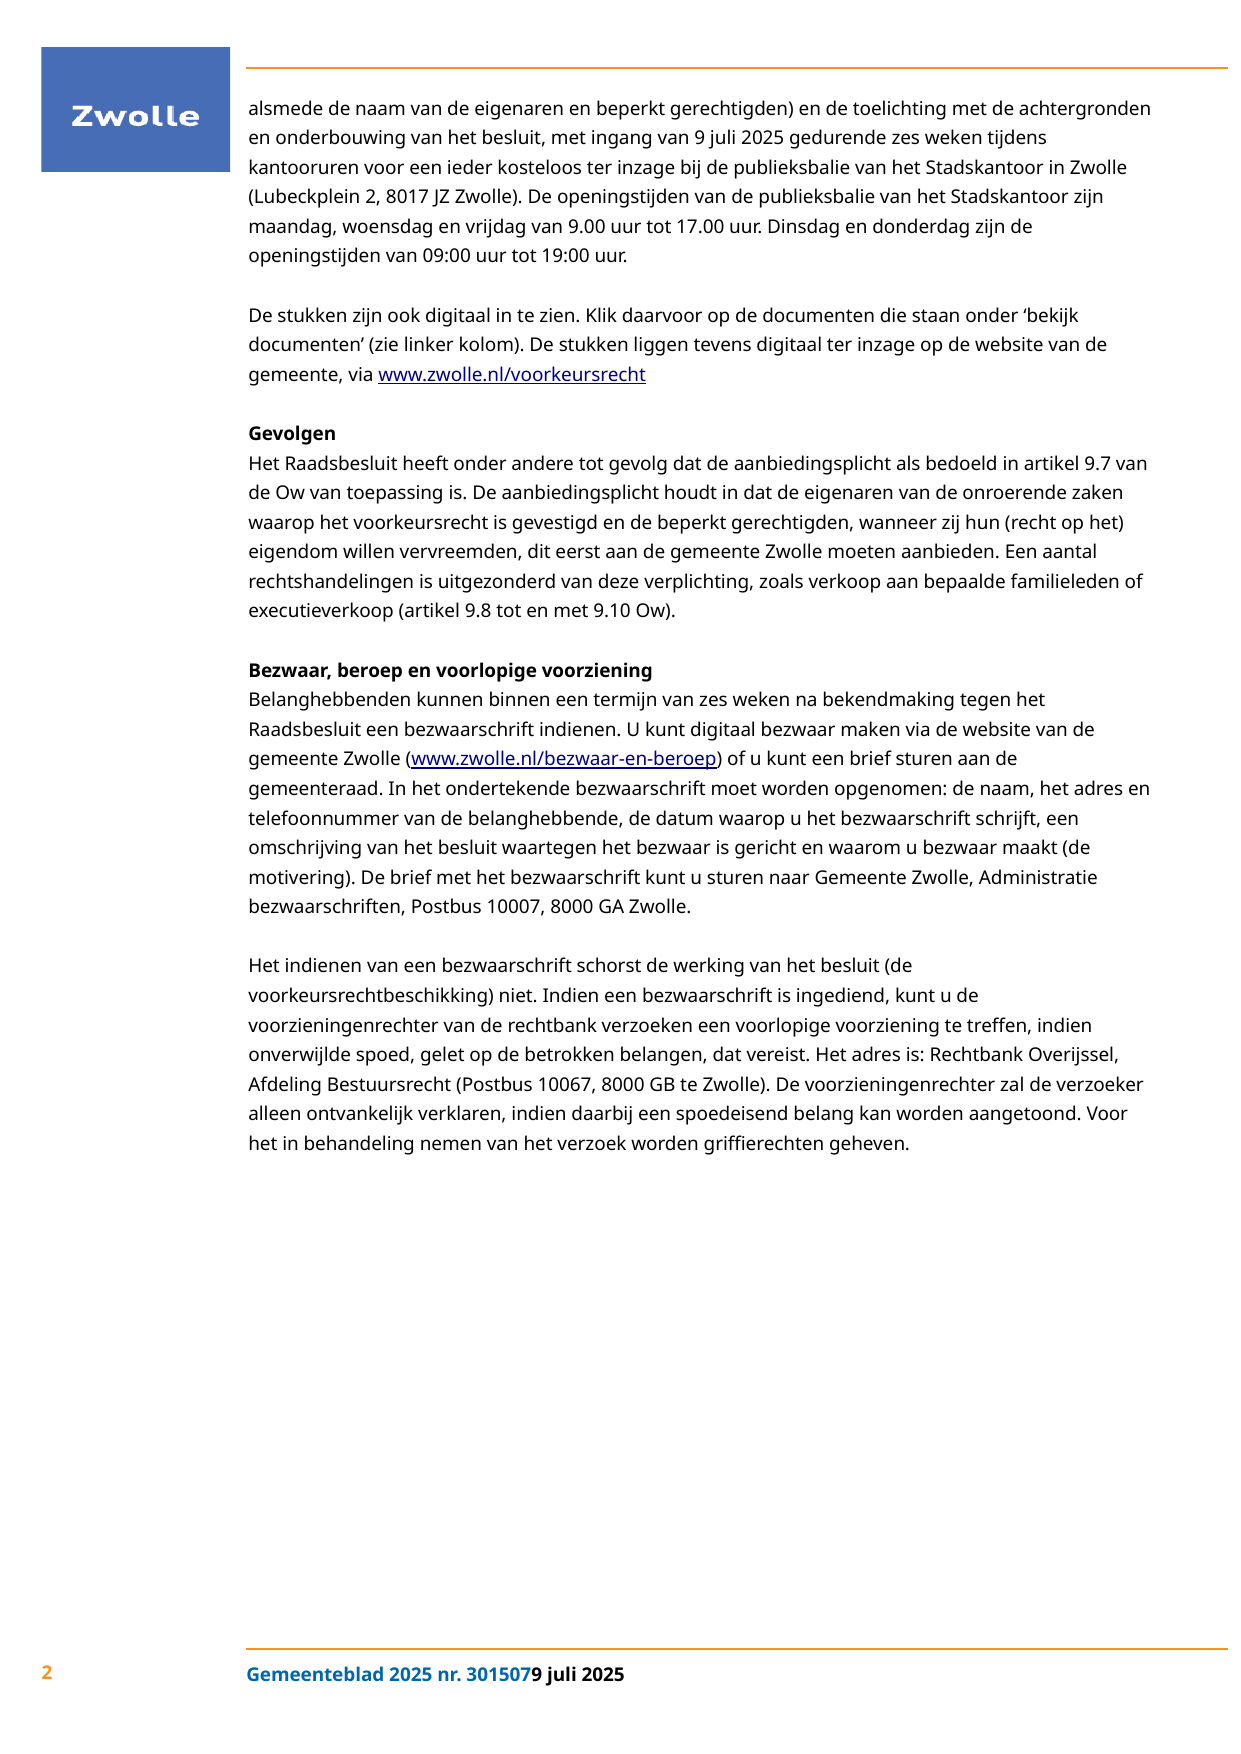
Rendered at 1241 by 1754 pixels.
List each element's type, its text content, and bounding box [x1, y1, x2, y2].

text De stukken zijn ook digitaal in te zien. Klik daarvoor op de documenten die staan onder ‘bekijk documenten’ (zie linker kolom). De stukken liggen tevens digitaal ter inzage op de website van de gemeente, via www.zwolle.nl/voorkeursrecht [248, 302, 1152, 387]
text Belanghebbenden kunnen binnen een termijn van zes weken na bekendmaking tegen het Raadsbesluit een bezwaarschrift indienen. U kunt digitaal bezwaar maken via de website van de gemeente Zwolle (www.zwolle.nl/bezwaar-en-beroep) of u kunt een brief sturen aan de gemeenteraad. In het ondertekende bezwaarschrift moet worden opgenomen: de naam, het adres en telefoonnummer van de belanghebbende, de datum waarop u het bezwaarschrift schrijft, een omschrijving van het besluit waartegen het bezwaar is gericht en waarom u bezwaar maakt (de motivering). De brief met het bezwaarschrift kunt u sturen naar Gemeente Zwolle, Administratie bezwaarschriften, Postbus 10007, 8000 GA Zwolle. [248, 686, 1152, 919]
text Gevolgen [248, 420, 1152, 446]
text alsmede de naam van de eigenaren en beperkt gerechtigden) en de toelichting met de achtergronden en onderbouwing van het besluit, met ingang van 9 juli 2025 gedurende zes weken tijdens kantooruren voor een ieder kosteloos ter inzage bij de publieksbalie van het Stadskantoor in Zwolle (Lubeckplein 2, 8017 JZ Zwolle). De openingstijden van de publieksbalie van het Stadskantoor zijn maandag, woensdag en vrijdag van 9.00 uur tot 17.00 uur. Dinsdag en donderdag zijn de openingstijden van 09:00 uur tot 19:00 uur. [248, 95, 1152, 268]
picture [41, 47, 231, 172]
text Het indienen van een bezwaarschrift schorst de werking van het besluit (de voorkeursrechtbeschikking) niet. Indien een bezwaarschrift is ingediend, kunt u de voorzieningenrechter van de rechtbank verzoeken een voorlopige voorziening te treffen, indien onverwijlde spoed, gelet op de betrokken belangen, dat vereist. Het adres is: Rechtbank Overijssel, Afdeling Bestuursrecht (Postbus 10067, 8000 GB te Zwolle). De voorzieningenrechter zal de verzoeker alleen ontvankelijk verklaren, indien daarbij een spoedeisend belang kan worden aangetoond. Voor het in behandeling nemen van het verzoek worden griffierechten geheven. [248, 953, 1152, 1156]
text Het Raadsbesluit heeft onder andere tot gevolg dat de aanbiedingsplicht als bedoeld in artikel 9.7 van de Ow van toepassing is. De aanbiedingsplicht houdt in dat de eigenaren van de onroerende zaken waarop het voorkeursrecht is gevestigd en de beperkt gerechtigden, wanneer zij hun (recht op het) eigendom willen vervreemden, dit eerst aan de gemeente Zwolle moeten aanbieden. Een aantal rechtshandelingen is uitgezonderd van deze verplichting, zoals verkoop aan bepaalde familieleden of executieverkoop (artikel 9.8 tot en met 9.10 Ow). [248, 450, 1152, 623]
text Bezwaar, beroep en voorlopige voorziening [248, 657, 1152, 683]
